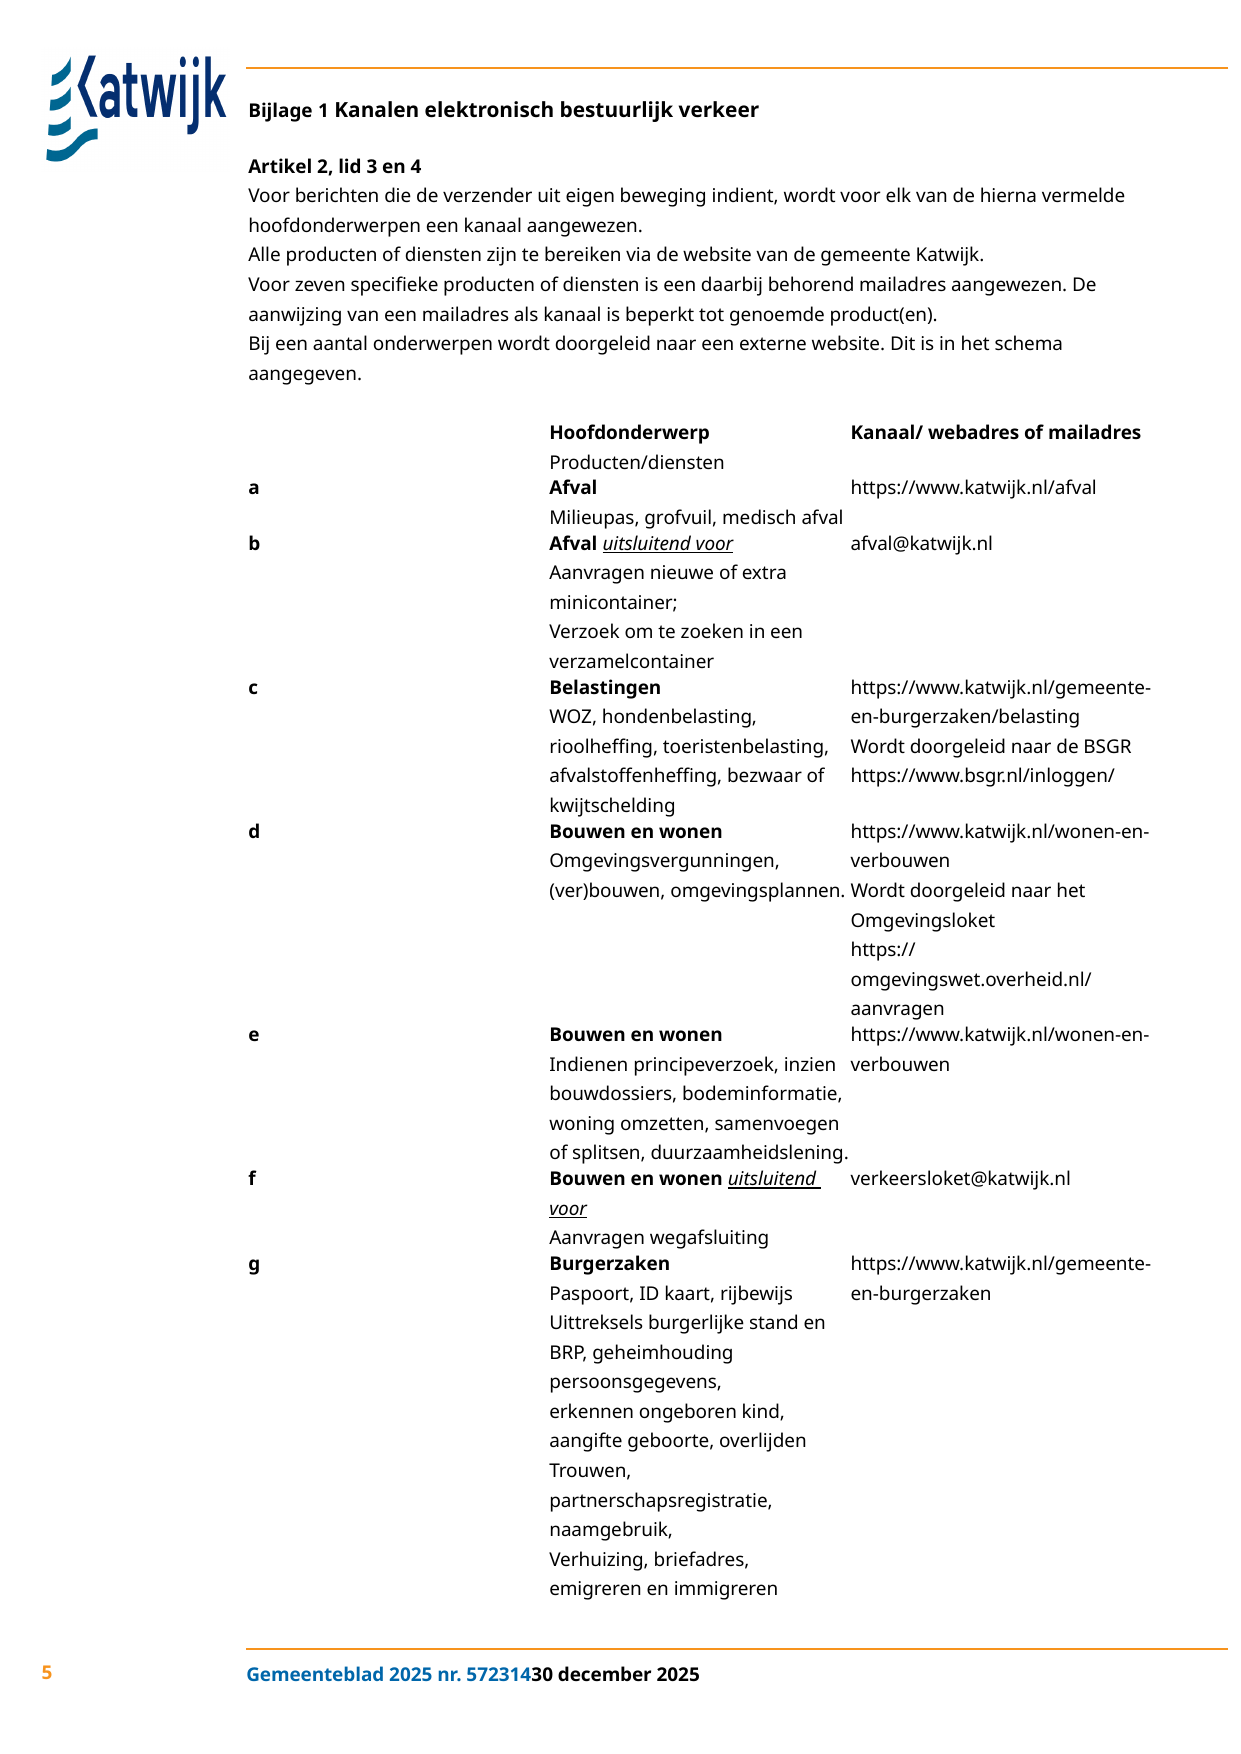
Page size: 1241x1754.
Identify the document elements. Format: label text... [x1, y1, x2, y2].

text Alle producten of diensten zijn te bereiken via de website van de gemeente Katwijk. [248, 242, 1152, 267]
text Voor zeven specifieke producten of diensten is een daarbij behorend mailadres aangewezen. De aanwijzing van een mailadres als kanaal is beperkt tot genoemde product(en). [248, 271, 1152, 327]
text Bij een aantal onderwerpen wordt doorgeleid naar een externe website. Dit is in het schema aangegeven. [248, 330, 1152, 386]
table_cell Bouwen en wonen Indienen principeverzoek, inzien bouwdossiers, bodeminformatie, woning omzetten, samenvoegen of splitsen, duurzaamheidslening. [549, 1021, 850, 1165]
table_cell g [248, 1250, 549, 1601]
table_cell https://www.katwijk.nl/afval [850, 475, 1152, 530]
text Voor berichten die de verzender uit eigen beweging indient, wordt voor elk van de hierna vermelde hoofdonderwerpen een kanaal aangewezen. [248, 182, 1152, 238]
table_cell Bouwen en wonen Omgevingsvergunningen, (ver)bouwen, omgevingsplannen. [549, 818, 850, 1021]
table_cell Afval Milieupas, grofvuil, medisch afval [549, 475, 850, 530]
table_cell Belastingen WOZ, hondenbelasting, rioolheffing, toeristenbelasting, afvalstoffenheffing, bezwaar of kwijtschelding [549, 674, 850, 818]
table_cell d [248, 818, 549, 1021]
table_cell f [248, 1165, 549, 1250]
table_cell Afval uitsluitend voor Aanvragen nieuwe of extra minicontainer; Verzoek om te zoeken in een verzamelcontainer [549, 530, 850, 674]
table_cell Burgerzaken Paspoort, ID kaart, rijbewijs Uittreksels burgerlijke stand en BRP, geheimhouding persoonsgegevens, erkennen ongeboren kind, aangifte geboorte, overlijden Trouwen, partnerschapsregistratie, naamgebruik, Verhuizing, briefadres, emigreren en immigreren [549, 1250, 850, 1601]
text Bijlage 1 Kanalen elektronisch bestuurlijk verkeer [248, 95, 1152, 123]
table_cell https://www.katwijk.nl/wonen-en-verbouwen [850, 1021, 1152, 1165]
table_header Hoofdonderwerp Producten/diensten [549, 419, 850, 474]
table_cell e [248, 1021, 549, 1165]
table_cell https://www.katwijk.nl/gemeente-en-burgerzaken [850, 1250, 1152, 1601]
table_cell https://www.katwijk.nl/wonen-en-verbouwen Wordt doorgeleid naar het Omgevingsloket https://omgevingswet.overheid.nl/aanvragen [850, 818, 1152, 1021]
table_cell Bouwen en wonen uitsluitend voor Aanvragen wegafsluiting [549, 1165, 850, 1250]
table_header [248, 419, 549, 474]
table_header Kanaal/ webadres of mailadres [850, 419, 1152, 474]
table_cell c [248, 674, 549, 818]
text Artikel 2, lid 3 en 4 [248, 153, 1152, 179]
table_cell verkeersloket@katwijk.nl [850, 1165, 1152, 1250]
table_cell a [248, 475, 549, 530]
table_cell https://www.katwijk.nl/gemeente-en-burgerzaken/belasting Wordt doorgeleid naar de BSGR https://www.bsgr.nl/inloggen/ [850, 674, 1152, 818]
picture [41, 47, 231, 172]
table_cell afval@katwijk.nl [850, 530, 1152, 674]
table_cell b [248, 530, 549, 674]
